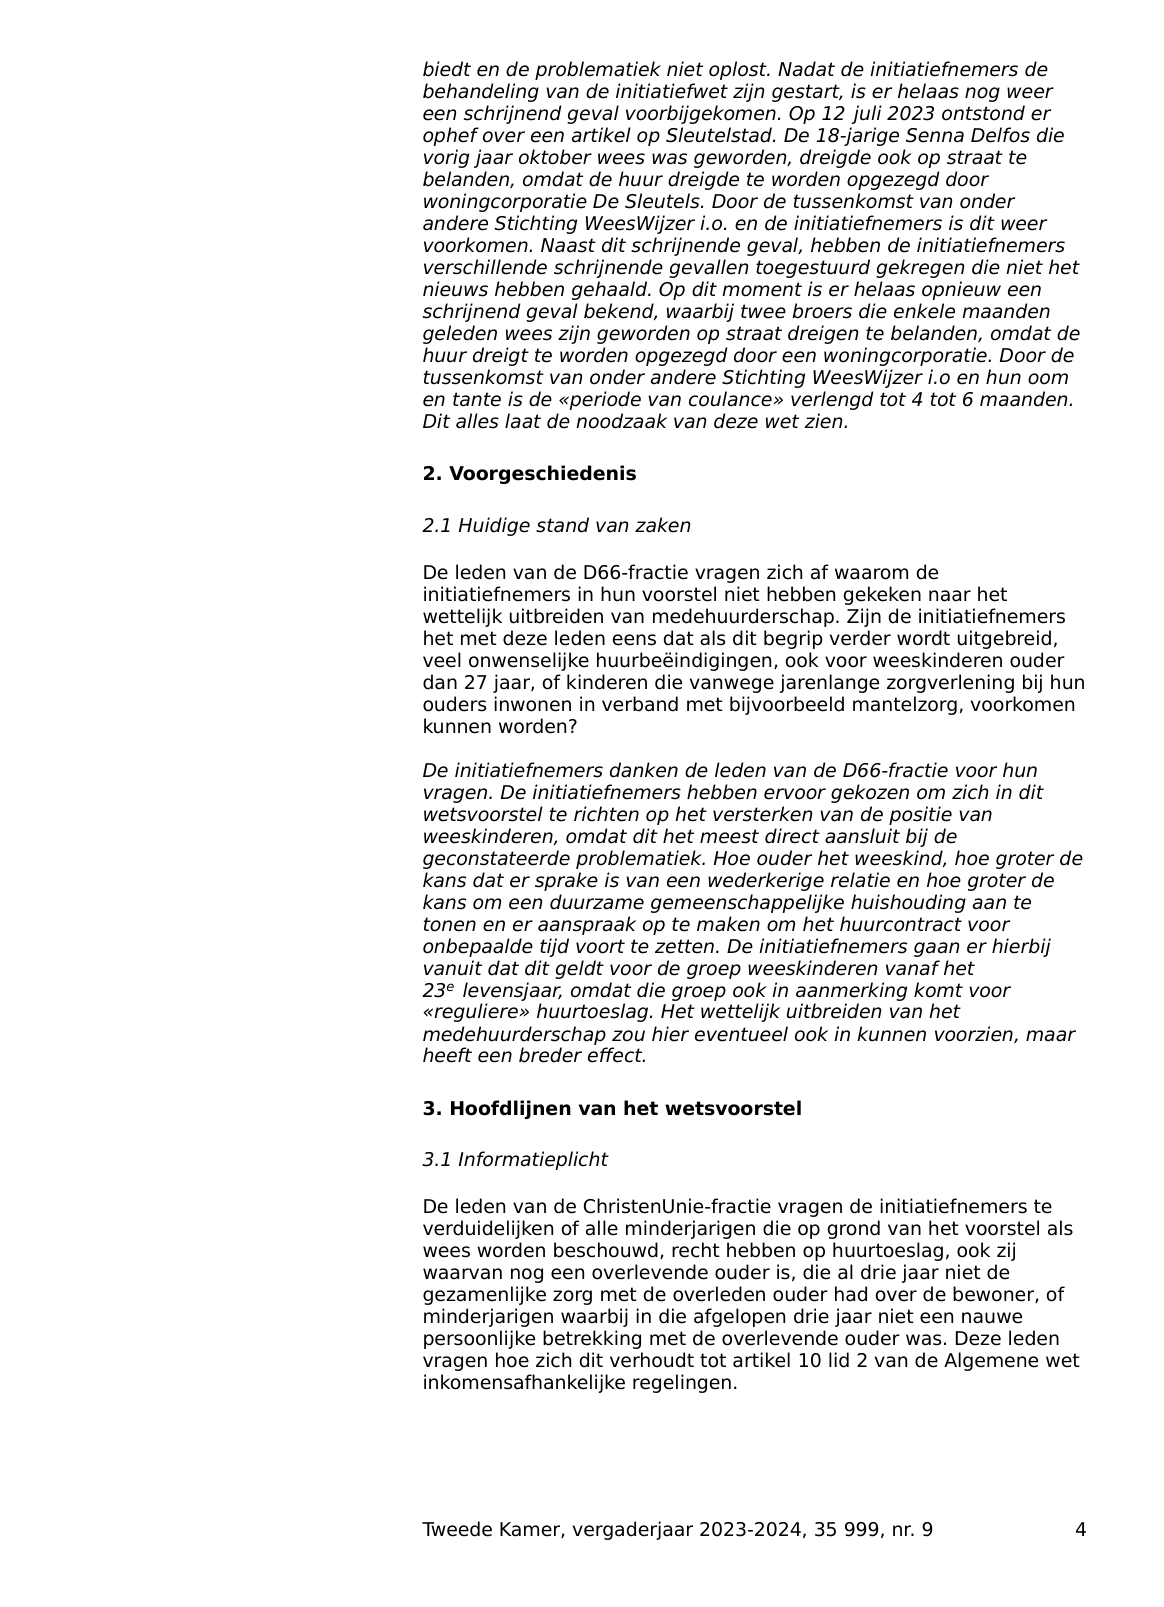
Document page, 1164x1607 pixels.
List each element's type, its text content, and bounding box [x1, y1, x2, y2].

subtitle 2. Voorgeschiedenis [422, 463, 1087, 485]
text De leden van de D66-fractie vragen zich af waarom de initiatiefnemers in hun voorstel niet hebben gekeken naar het wettelijk uitbreiden van medehuurderschap. Zijn de initiatiefnemers het met deze leden eens dat als dit begrip verder wordt uitgebreid, veel onwenselijke huurbeëindigingen, ook voor weeskinderen ouder dan 27 jaar, of kinderen die vanwege jarenlange zorgverlening bij hun ouders inwonen in verband met bijvoorbeeld mantelzorg, voorkomen kunnen worden? [422, 562, 1087, 737]
text De leden van de ChristenUnie-fractie vragen de initiatiefnemers te verduidelijken of alle minderjarigen die op grond van het voorstel als wees worden beschouwd, recht hebben op huurtoeslag, ook zij waarvan nog een overlevende ouder is, die al drie jaar niet de gezamenlijke zorg met de overleden ouder had over de bewoner, of minderjarigen waarbij in die afgelopen drie jaar niet een nauwe persoonlijke betrekking met de overlevende ouder was. Deze leden vragen hoe zich dit verhoudt tot artikel 10 lid 2 van de Algemene wet inkomensafhankelijke regelingen. [422, 1196, 1087, 1394]
subtitle 3. Hoofdlijnen van het wetsvoorstel [422, 1097, 1087, 1119]
text biedt en de problematiek niet oplost. Nadat de initiatiefnemers de behandeling van de initiatiefwet zijn gestart, is er helaas nog weer een schrijnend geval voorbijgekomen. Op 12 juli 2023 ontstond er ophef over een artikel op Sleutelstad. De 18-jarige Senna Delfos die vorig jaar oktober wees was geworden, dreigde ook op straat te belanden, omdat de huur dreigde te worden opgezegd door woningcorporatie De Sleutels. Door de tussenkomst van onder andere Stichting WeesWijzer i.o. en de initiatiefnemers is dit weer voorkomen. Naast dit schrijnende geval, hebben de initiatiefnemers verschillende schrijnende gevallen toegestuurd gekregen die niet het nieuws hebben gehaald. Op dit moment is er helaas opnieuw een schrijnend geval bekend, waarbij twee broers die enkele maanden geleden wees zijn geworden op straat dreigen te belanden, omdat de huur dreigt te worden opgezegd door een woningcorporatie. Door de tussenkomst van onder andere Stichting WeesWijzer i.o en hun oom en tante is de «periode van coulance» verlengd tot 4 tot 6 maanden. Dit alles laat de noodzaak van deze wet zien. [422, 59, 1087, 433]
text De initiatiefnemers danken de leden van de D66-fractie voor hun vragen. De initiatiefnemers hebben ervoor gekozen om zich in dit wetsvoorstel te richten op het versterken van de positie van weeskinderen, omdat dit het meest direct aansluit bij de geconstateerde problematiek. Hoe ouder het weeskind, hoe groter de kans dat er sprake is van een wederkerige relatie en hoe groter de kans om een duurzame gemeenschappelijke huishouding aan te tonen en er aanspraak op te maken om het huurcontract voor onbepaalde tijd voort te zetten. De initiatiefnemers gaan er hierbij vanuit dat dit geldt voor de groep weeskinderen vanaf het 23e levensjaar, omdat die groep ook in aanmerking komt voor «reguliere» huurtoeslag. Het wettelijk uitbreiden van het medehuurderschap zou hier eventueel ook in kunnen voorzien, maar heeft een breder effect. [422, 760, 1087, 1067]
subtitle 3.1 Informatieplicht [422, 1149, 1087, 1171]
subtitle 2.1 Huidige stand van zaken [422, 515, 1087, 537]
